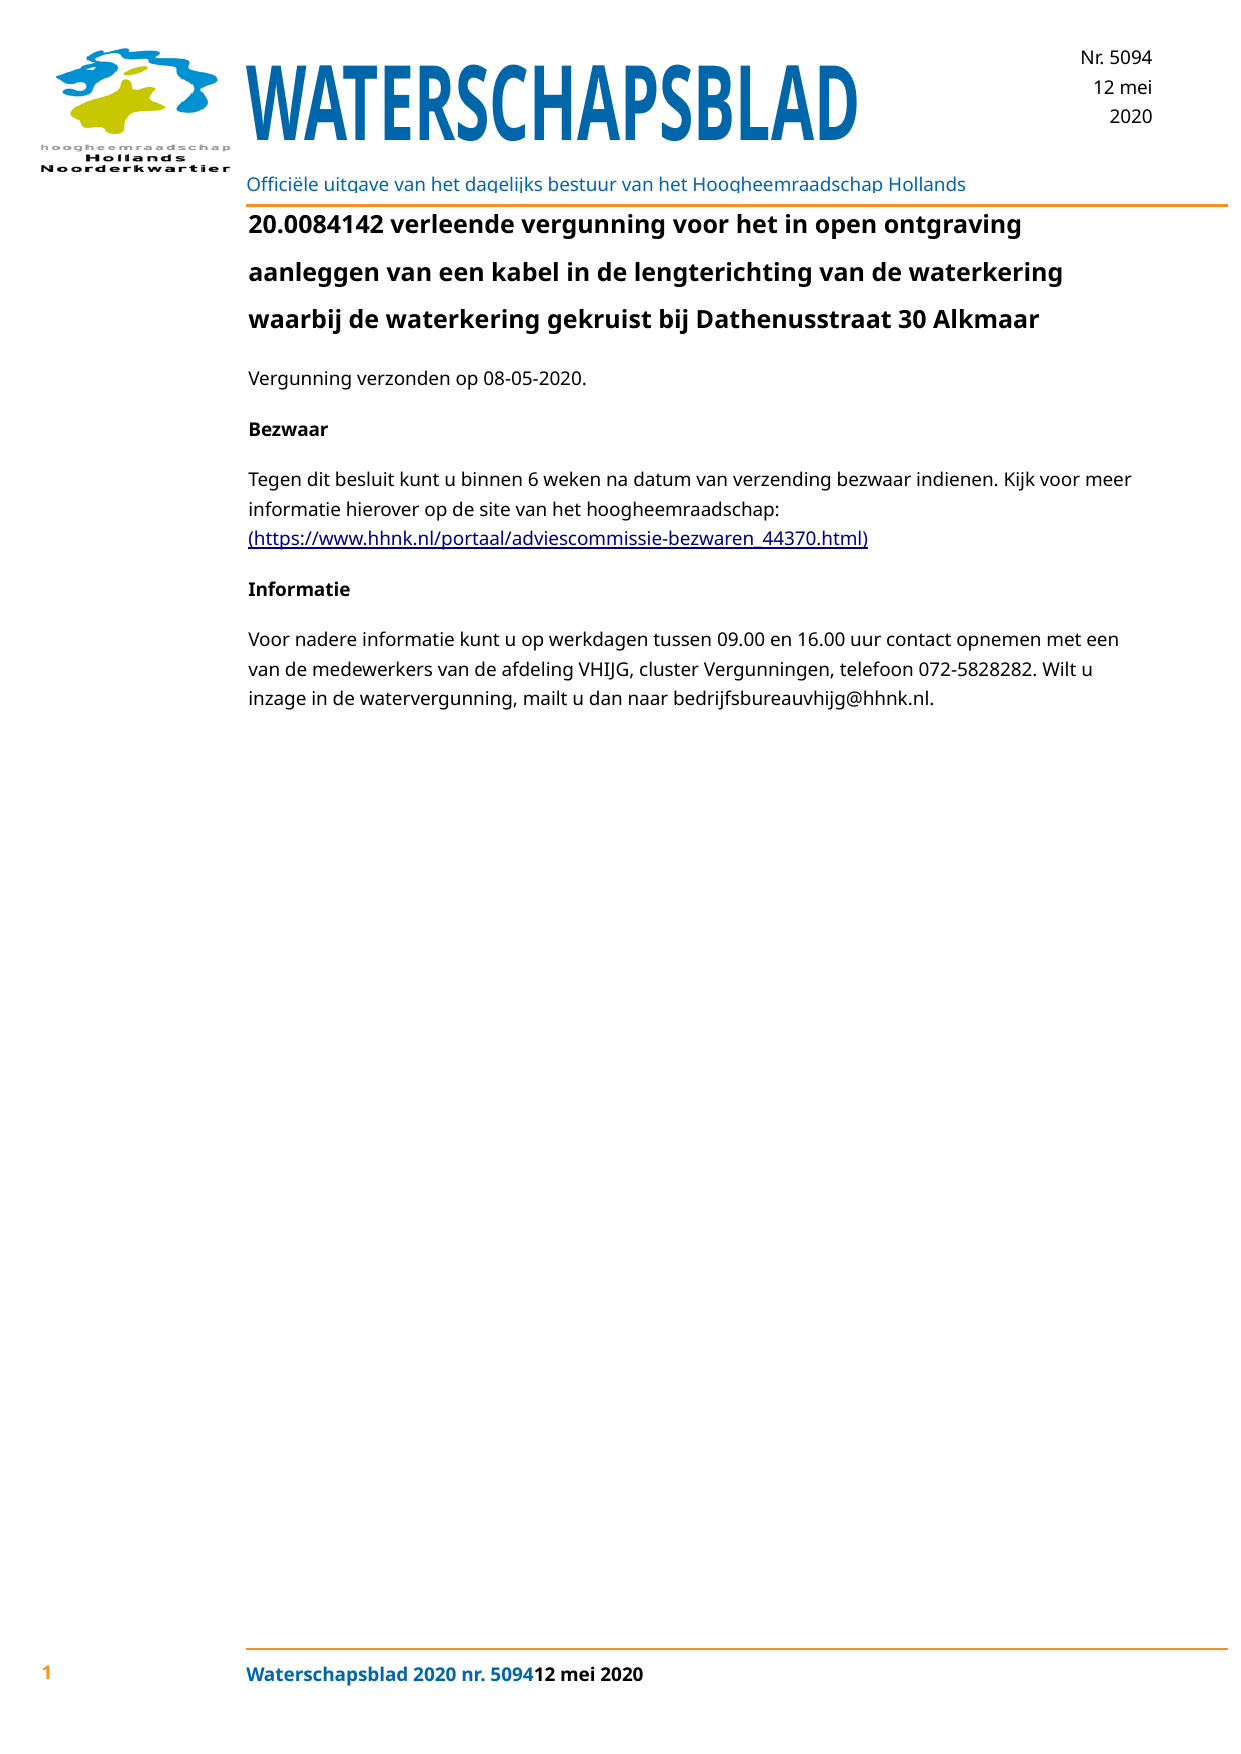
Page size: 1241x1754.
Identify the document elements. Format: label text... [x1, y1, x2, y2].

text Informatie [248, 576, 1152, 602]
text Vergunning verzonden op 08-05-2020. [248, 366, 1152, 391]
text 20.0084142 verleende vergunning voor het in open ontgraving aanleggen van een kabel in de lengterichting van de waterkering waarbij de waterkering gekruist bij Dathenusstraat 30 Alkmaar [248, 207, 1152, 336]
picture [41, 47, 231, 172]
text Voor nadere informatie kunt u op werkdagen tussen 09.00 en 16.00 uur contact opnemen met een van de medewerkers van de afdeling VHIJG, cluster Vergunningen, telefoon 072-5828282. Wilt u inzage in de watervergunning, mailt u dan naar bedrijfsbureauvhijg@hhnk.nl. [248, 626, 1152, 711]
text Tegen dit besluit kunt u binnen 6 weken na datum van verzending bezwaar indienen. Kijk voor meer informatie hierover op de site van het hoogheemraadschap: (https://www.hhnk.nl/portaal/adviescommissie-bezwaren_44370.html) [248, 466, 1152, 551]
text Bezwaar [248, 416, 1152, 442]
